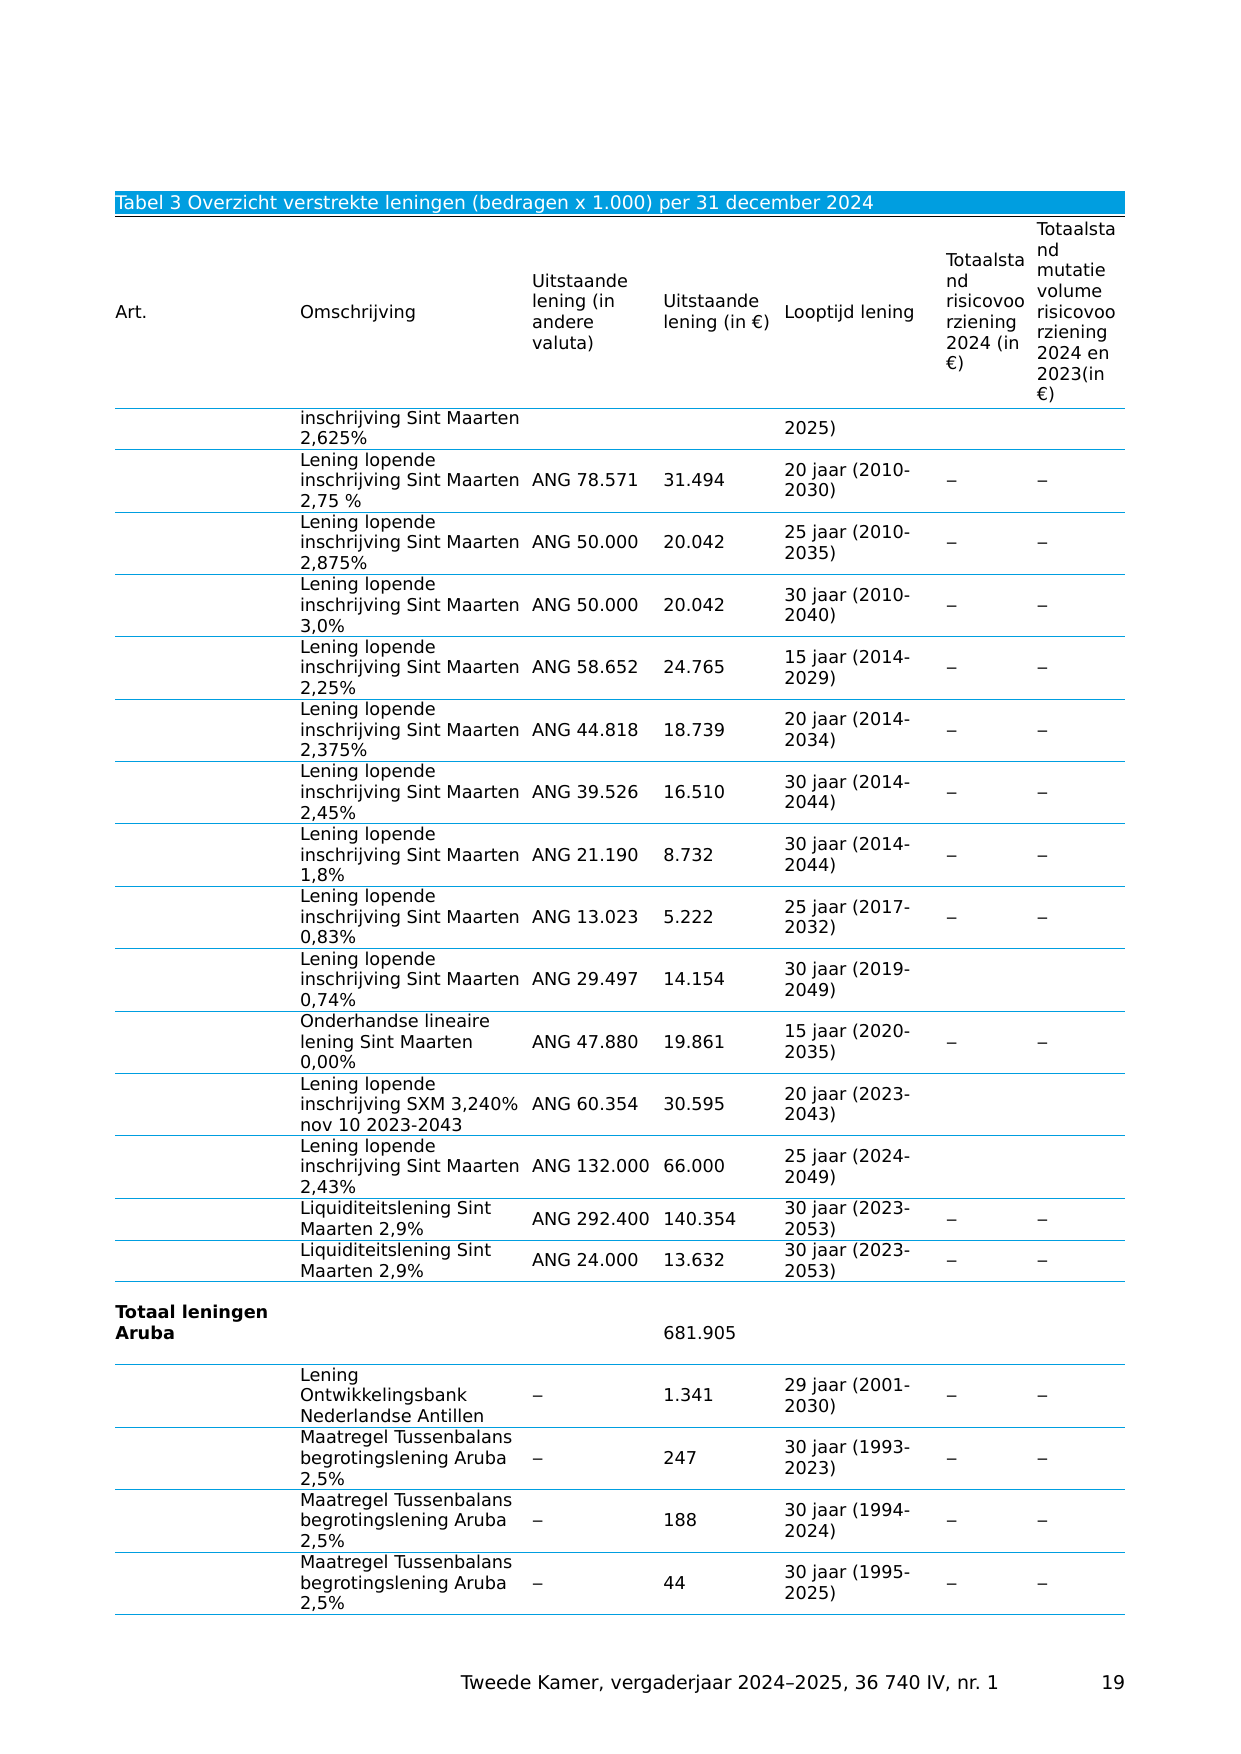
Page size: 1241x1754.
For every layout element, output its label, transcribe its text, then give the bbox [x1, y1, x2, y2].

table_cell Omschrijving [297, 217, 529, 408]
table_cell 44 [660, 1553, 781, 1614]
table_cell 30 jaar (2023-2053) [781, 1241, 943, 1281]
table_cell 20 jaar (2014-2034) [781, 700, 943, 761]
table_cell ‒ [943, 887, 1034, 948]
table_cell ‒ [1034, 762, 1125, 823]
table_cell [1034, 1136, 1125, 1198]
table_cell 30.595 [660, 1074, 781, 1135]
table_cell [943, 1303, 1034, 1344]
table_cell 19.861 [660, 1012, 781, 1073]
table_cell [297, 1282, 529, 1302]
table_cell ‒ [943, 637, 1034, 698]
table_cell [943, 949, 1034, 1011]
table_cell [529, 409, 660, 449]
table_cell [115, 1074, 297, 1135]
table_cell ‒ [1034, 824, 1125, 886]
table_cell ANG 29.497 [529, 949, 660, 1011]
table_cell ‒ [1034, 1241, 1125, 1281]
table_cell ‒ [1034, 637, 1125, 698]
table_cell Lening lopende inschrijving Sint Maarten 2,43% [297, 1136, 529, 1198]
table_cell 16.510 [660, 762, 781, 823]
table_cell [115, 700, 297, 761]
table_cell [115, 1428, 297, 1489]
table_cell [943, 409, 1034, 449]
table_cell 25 jaar (2010-2035) [781, 513, 943, 574]
table_cell [115, 1282, 297, 1302]
table_cell Lening lopende inschrijving SXM 3,240% nov 10 2023-2043 [297, 1074, 529, 1135]
table_cell Lening lopende inschrijving Sint Maarten 0,83% [297, 887, 529, 948]
table_cell ANG 132.000 [529, 1136, 660, 1198]
table_cell ‒ [943, 513, 1034, 574]
table_cell [115, 513, 297, 574]
table_cell 31.494 [660, 450, 781, 511]
table_cell 30 jaar (2014-2044) [781, 762, 943, 823]
table_cell [115, 1136, 297, 1198]
table_cell ‒ [943, 450, 1034, 511]
table_cell ‒ [943, 700, 1034, 761]
table_cell Maatregel Tussenbalans begrotingslening Aruba 2,5% [297, 1428, 529, 1489]
table_cell [943, 1136, 1034, 1198]
table_cell ‒ [943, 1428, 1034, 1489]
table_cell ‒ [943, 762, 1034, 823]
table_cell ‒ [943, 824, 1034, 886]
table_cell Totaal leningen Aruba [115, 1303, 297, 1344]
table_cell [1034, 1074, 1125, 1135]
table_cell [660, 1282, 781, 1302]
table_cell [529, 1303, 660, 1344]
table_cell [115, 1012, 297, 1073]
table_cell [115, 1490, 297, 1551]
table_cell ANG 58.652 [529, 637, 660, 698]
table_cell [529, 1282, 660, 1302]
table_cell Lening lopende inschrijving Sint Maarten 3,0% [297, 575, 529, 636]
table_cell 8.732 [660, 824, 781, 886]
table_cell ANG 60.354 [529, 1074, 660, 1135]
table_cell [529, 1344, 660, 1364]
table_cell [781, 1282, 943, 1302]
table_cell [115, 575, 297, 636]
table_cell ANG 21.190 [529, 824, 660, 886]
table_cell 15 jaar (2020-2035) [781, 1012, 943, 1073]
table_cell 140.354 [660, 1199, 781, 1239]
table_cell 188 [660, 1490, 781, 1551]
table_cell ANG 39.526 [529, 762, 660, 823]
table_cell 30 jaar (2014-2044) [781, 824, 943, 886]
table_cell Lening lopende inschrijving Sint Maarten 1,8% [297, 824, 529, 886]
table_cell ‒ [943, 1199, 1034, 1239]
table_cell Looptijd lening [781, 217, 943, 408]
table_cell Lening lopende inschrijving Sint Maarten 0,74% [297, 949, 529, 1011]
table_cell Lening lopende inschrijving Sint Maarten 2,45% [297, 762, 529, 823]
table_cell Totaalstand mutatie volume risicovoorziening 2024 en 2023(in €) [1034, 217, 1125, 408]
table_cell ANG 24.000 [529, 1241, 660, 1281]
table_cell ‒ [943, 1241, 1034, 1281]
table_cell [1034, 409, 1125, 449]
table_cell inschrijving Sint Maarten 2,625% [297, 409, 529, 449]
table_cell ‒ [1034, 700, 1125, 761]
table_cell Uitstaande lening (in €) [660, 217, 781, 408]
table_cell Onderhandse lineaire lening Sint Maarten 0,00% [297, 1012, 529, 1073]
table_cell [115, 409, 297, 449]
table_cell Art. [115, 217, 297, 408]
table_cell [115, 887, 297, 948]
table_cell [1034, 949, 1125, 1011]
table_cell ‒ [1034, 1365, 1125, 1427]
table_cell ‒ [1034, 1490, 1125, 1551]
table_cell 30 jaar (2019-2049) [781, 949, 943, 1011]
table_cell Lening lopende inschrijving Sint Maarten 2,25% [297, 637, 529, 698]
table_cell 20.042 [660, 575, 781, 636]
table_cell Uitstaande lening (in andere valuta) [529, 217, 660, 408]
table_cell ‒ [1034, 513, 1125, 574]
table_cell 29 jaar (2001-2030) [781, 1365, 943, 1427]
table_cell ‒ [943, 1012, 1034, 1073]
table_cell [297, 1344, 529, 1364]
table_cell Maatregel Tussenbalans begrotingslening Aruba 2,5% [297, 1490, 529, 1551]
table_cell ‒ [529, 1490, 660, 1551]
table_cell Liquiditeitslening Sint Maarten 2,9% [297, 1199, 529, 1239]
table_cell [115, 824, 297, 886]
table_cell ANG 50.000 [529, 513, 660, 574]
table_cell 66.000 [660, 1136, 781, 1198]
table_cell ‒ [1034, 1428, 1125, 1489]
table_cell Liquiditeitslening Sint Maarten 2,9% [297, 1241, 529, 1281]
table_cell ANG 47.880 [529, 1012, 660, 1073]
table_cell 18.739 [660, 700, 781, 761]
table_cell 247 [660, 1428, 781, 1489]
table_cell 13.632 [660, 1241, 781, 1281]
table_cell ANG 50.000 [529, 575, 660, 636]
table_cell 20 jaar (2010-2030) [781, 450, 943, 511]
table_cell [115, 1344, 297, 1364]
table_cell 20.042 [660, 513, 781, 574]
table_cell 14.154 [660, 949, 781, 1011]
table_cell 30 jaar (1993-2023) [781, 1428, 943, 1489]
table_cell [115, 637, 297, 698]
table_cell [943, 1344, 1034, 1364]
table_cell ‒ [529, 1365, 660, 1427]
table_cell [115, 1241, 297, 1281]
table_cell ‒ [943, 1490, 1034, 1551]
table_cell ANG 13.023 [529, 887, 660, 948]
table_cell ‒ [1034, 1012, 1125, 1073]
table_cell [1034, 1282, 1125, 1302]
table_cell ‒ [1034, 887, 1125, 948]
table_cell ‒ [1034, 1553, 1125, 1614]
table_cell 30 jaar (2010-2040) [781, 575, 943, 636]
table_cell 30 jaar (1995-2025) [781, 1553, 943, 1614]
table_cell ‒ [943, 575, 1034, 636]
table_cell 20 jaar (2023-2043) [781, 1074, 943, 1135]
table_cell 24.765 [660, 637, 781, 698]
table_cell 2025) [781, 409, 943, 449]
table_cell ANG 292.400 [529, 1199, 660, 1239]
table_cell 681.905 [660, 1303, 781, 1344]
table_cell [943, 1074, 1034, 1135]
table_cell ‒ [943, 1553, 1034, 1614]
table_cell ‒ [529, 1553, 660, 1614]
table_cell Lening lopende inschrijving Sint Maarten 2,375% [297, 700, 529, 761]
table_cell 5.222 [660, 887, 781, 948]
table_cell [1034, 1344, 1125, 1364]
table_cell ‒ [1034, 575, 1125, 636]
table_cell Totaalstand risicovoorziening 2024 (in €) [943, 217, 1034, 408]
table_cell [1034, 1303, 1125, 1344]
table_cell 30 jaar (1994-2024) [781, 1490, 943, 1551]
table_cell ‒ [1034, 1199, 1125, 1239]
table_cell Lening lopende inschrijving Sint Maarten 2,75 % [297, 450, 529, 511]
table_cell [115, 1553, 297, 1614]
table_cell ANG 78.571 [529, 450, 660, 511]
table_cell [297, 1303, 529, 1344]
table_cell Lening Ontwikkelingsbank Nederlandse Antillen [297, 1365, 529, 1427]
table_cell ANG 44.818 [529, 700, 660, 761]
table_cell [115, 450, 297, 511]
table_cell [781, 1344, 943, 1364]
table_cell 25 jaar (2017-2032) [781, 887, 943, 948]
table_cell [115, 1199, 297, 1239]
table_cell 1.341 [660, 1365, 781, 1427]
table_cell 25 jaar (2024-2049) [781, 1136, 943, 1198]
table_cell 15 jaar (2014-2029) [781, 637, 943, 698]
table_cell [115, 762, 297, 823]
table_cell [115, 1365, 297, 1427]
table_cell ‒ [943, 1365, 1034, 1427]
table_cell Maatregel Tussenbalans begrotingslening Aruba 2,5% [297, 1553, 529, 1614]
table_cell [781, 1303, 943, 1344]
table_cell Lening lopende inschrijving Sint Maarten 2,875% [297, 513, 529, 574]
table_cell [660, 409, 781, 449]
table_cell ‒ [529, 1428, 660, 1489]
table_cell 30 jaar (2023-2053) [781, 1199, 943, 1239]
table_cell [115, 949, 297, 1011]
table_cell [660, 1344, 781, 1364]
table_cell [943, 1282, 1034, 1302]
table_cell ‒ [1034, 450, 1125, 511]
